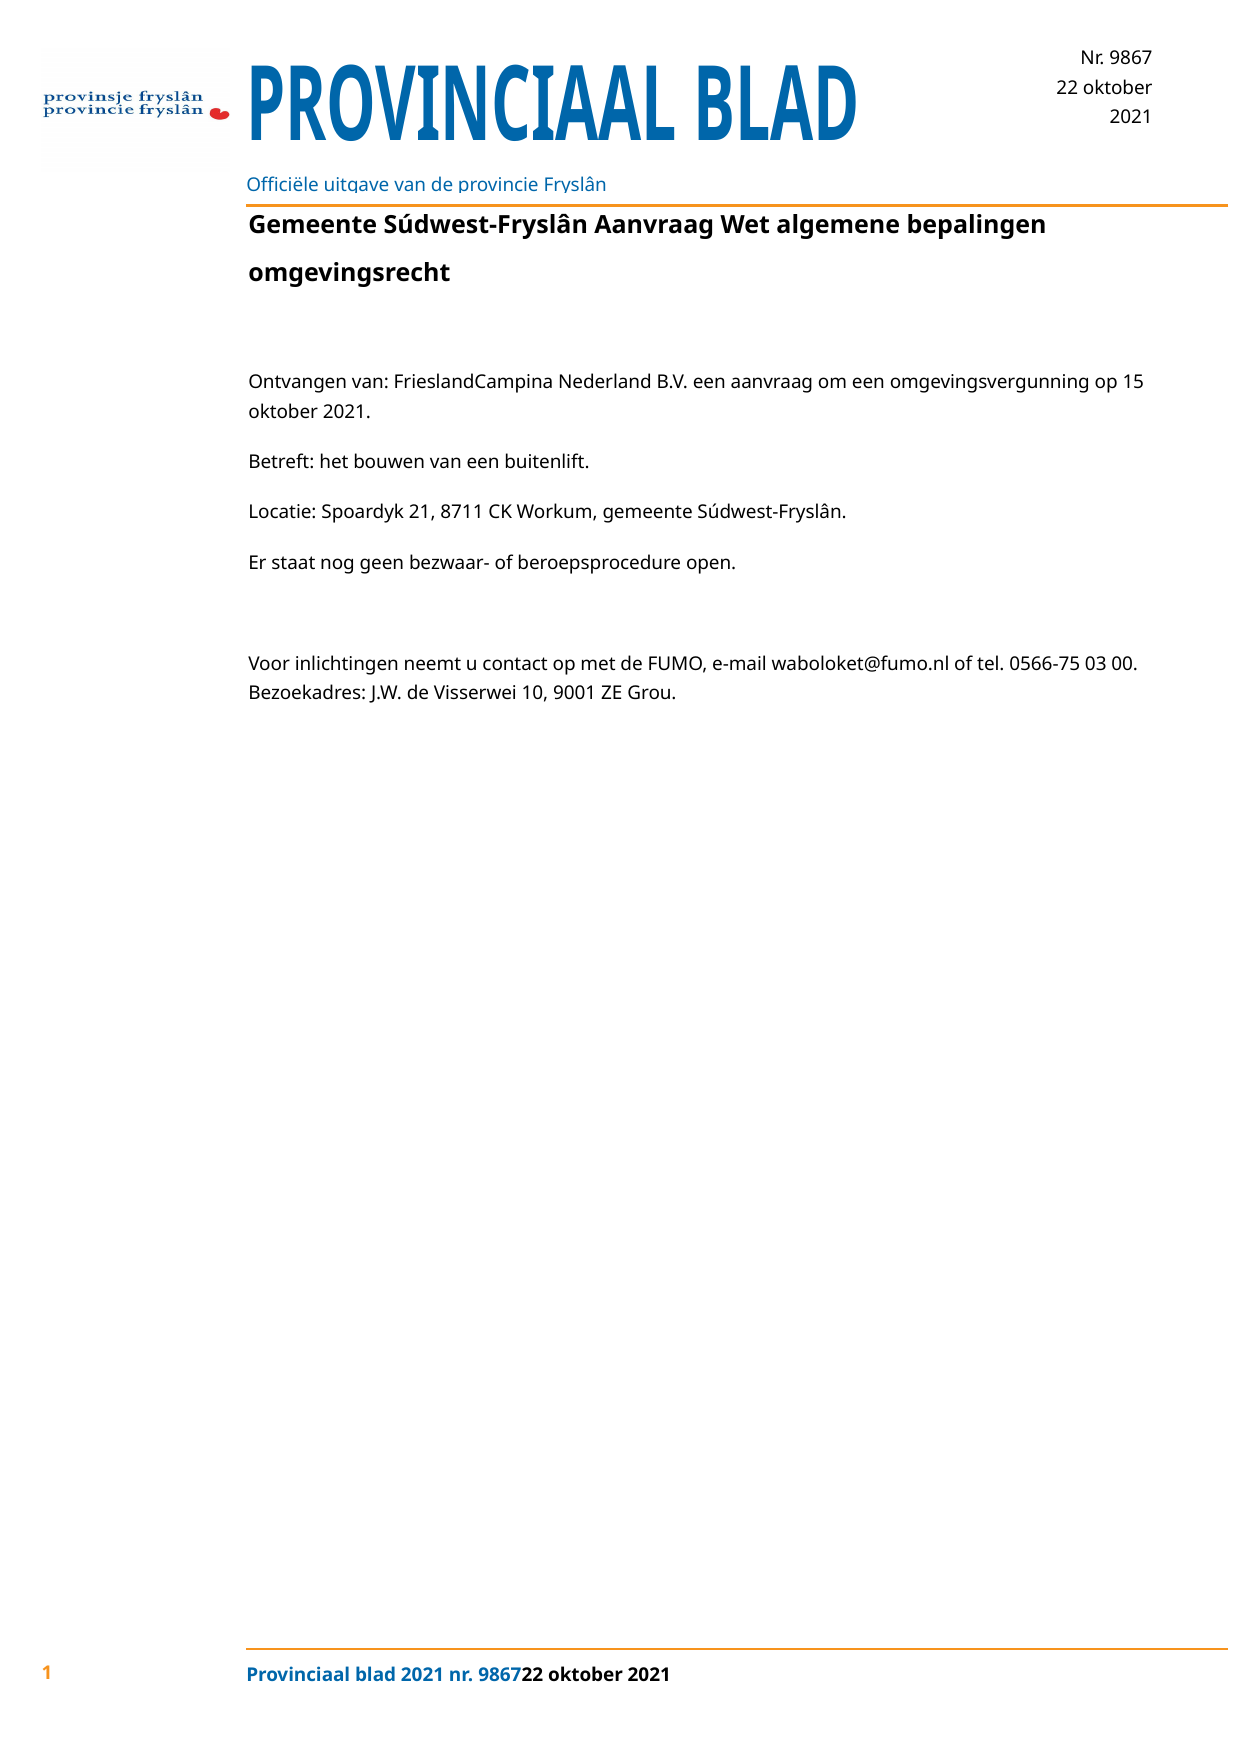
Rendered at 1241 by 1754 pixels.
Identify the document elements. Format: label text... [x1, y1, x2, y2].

picture [41, 47, 231, 172]
text Ontvangen van: FrieslandCampina Nederland B.V. een aanvraag om een omgevingsvergunning op 15 oktober 2021. [248, 368, 1152, 424]
text Gemeente Súdwest-Fryslân Aanvraag Wet algemene bepalingen omgevingsrecht [248, 207, 1152, 288]
text Locatie: Spoardyk 21, 8711 CK Workum, gemeente Súdwest-Fryslân. [248, 499, 1152, 524]
text Voor inlichtingen neemt u contact op met de FUMO, e-mail waboloket@fumo.nl of tel. 0566-75 03 00. Bezoekadres: J.W. de Visserwei 10, 9001 ZE Grou. [248, 650, 1152, 705]
text Betreft: het bouwen van een buitenlift. [248, 448, 1152, 474]
text Er staat nog geen bezwaar- of beroepsprocedure open. [248, 549, 1152, 575]
